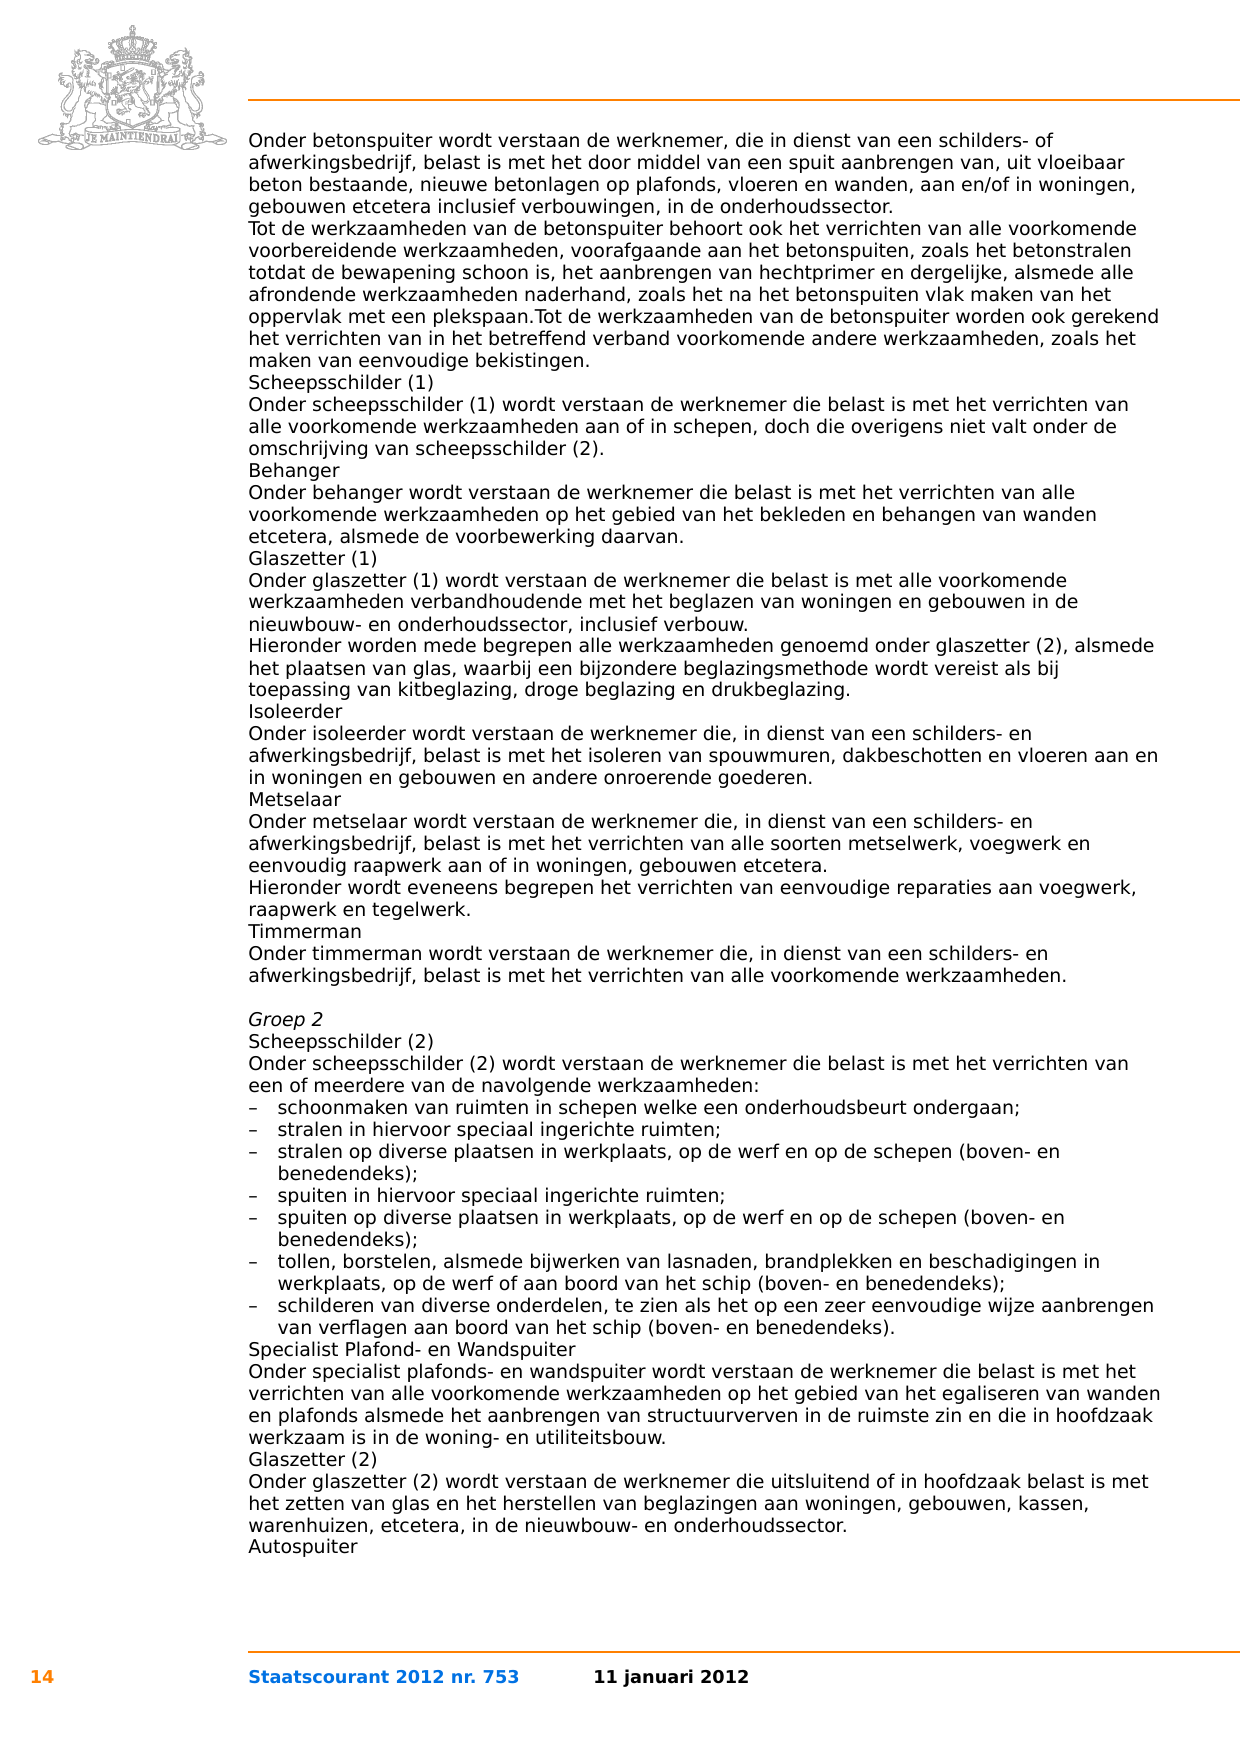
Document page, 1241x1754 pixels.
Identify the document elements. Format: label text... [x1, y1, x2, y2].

picture [38, 25, 227, 150]
text Onder glaszetter (1) wordt verstaan de werknemer die belast is met alle voorkomende werkzaamheden verbandhoudende met het beglazen van woningen en gebouwen in de nieuwbouw- en onderhoudssector, inclusief verbouw. [248, 569, 1163, 635]
text Glaszetter (2) [248, 1448, 1163, 1471]
text Onder behanger wordt verstaan de werknemer die belast is met het verrichten van alle voorkomende werkzaamheden op het gebied van het bekleden en behangen van wanden etcetera, alsmede de voorbewerking daarvan. [248, 482, 1163, 547]
text Autospuiter [248, 1536, 1163, 1558]
text Specialist Plafond- en Wandspuiter [248, 1339, 1163, 1361]
text Isoleerder [248, 701, 1163, 723]
text Timmerman [248, 921, 1163, 943]
text – spuiten op diverse plaatsen in werkplaats, op de werf en op de schepen (boven- en benedendeks); [248, 1207, 1163, 1251]
text – stralen in hiervoor speciaal ingerichte ruimten; [248, 1119, 1163, 1141]
text – stralen op diverse plaatsen in werkplaats, op de werf en op de schepen (boven- en benedendeks); [248, 1141, 1163, 1185]
text Glaszetter (1) [248, 547, 1163, 569]
text Onder metselaar wordt verstaan de werknemer die, in dienst van een schilders- en afwerkingsbedrijf, belast is met het verrichten van alle soorten metselwerk, voegwerk en eenvoudig raapwerk aan of in woningen, gebouwen etcetera. [248, 811, 1163, 877]
text Onder scheepsschilder (1) wordt verstaan de werknemer die belast is met het verrichten van alle voorkomende werkzaamheden aan of in schepen, doch die overigens niet valt onder de omschrijving van scheepsschilder (2). [248, 394, 1163, 459]
text Scheepsschilder (1) [248, 372, 1163, 394]
text Onder scheepsschilder (2) wordt verstaan de werknemer die belast is met het verrichten van een of meerdere van de navolgende werkzaamheden: [248, 1053, 1163, 1097]
text – schoonmaken van ruimten in schepen welke een onderhoudsbeurt ondergaan; [248, 1097, 1163, 1119]
text Onder specialist plafonds- en wandspuiter wordt verstaan de werknemer die belast is met het verrichten van alle voorkomende werkzaamheden op het gebied van het egaliseren van wanden en plafonds alsmede het aanbrengen van structuurverven in de ruimste zin en die in hoofdzaak werkzaam is in de woning- en utiliteitsbouw. [248, 1361, 1163, 1448]
text Metselaar [248, 789, 1163, 811]
text – tollen, borstelen, alsmede bijwerken van lasnaden, brandplekken en beschadigingen in werkplaats, op de werf of aan boord van het schip (boven- en benedendeks); [248, 1251, 1163, 1295]
text Tot de werkzaamheden van de betonspuiter behoort ook het verrichten van alle voorkomende voorbereidende werkzaamheden, voorafgaande aan het betonspuiten, zoals het betonstralen totdat de bewapening schoon is, het aanbrengen van hechtprimer en dergelijke, alsmede alle afrondende werkzaamheden naderhand, zoals het na het betonspuiten vlak maken van het oppervlak met een plekspaan.Tot de werkzaamheden van de betonspuiter worden ook gerekend het verrichten van in het betreffend verband voorkomende andere werkzaamheden, zoals het maken van eenvoudige bekistingen. [248, 218, 1163, 372]
text Onder isoleerder wordt verstaan de werknemer die, in dienst van een schilders- en afwerkingsbedrijf, belast is met het isoleren van spouwmuren, dakbeschotten en vloeren aan en in woningen en gebouwen en andere onroerende goederen. [248, 723, 1163, 789]
text Behanger [248, 459, 1163, 482]
text Onder timmerman wordt verstaan de werknemer die, in dienst van een schilders- en afwerkingsbedrijf, belast is met het verrichten van alle voorkomende werkzaamheden. [248, 943, 1163, 987]
text Onder betonspuiter wordt verstaan de werknemer, die in dienst van een schilders- of afwerkingsbedrijf, belast is met het door middel van een spuit aanbrengen van, uit vloeibaar beton bestaande, nieuwe betonlagen op plafonds, vloeren en wanden, aan en/of in woningen, gebouwen etcetera inclusief verbouwingen, in de onderhoudssector. [248, 130, 1163, 218]
text Onder glaszetter (2) wordt verstaan de werknemer die uitsluitend of in hoofdzaak belast is met het zetten van glas en het herstellen van beglazingen aan woningen, gebouwen, kassen, warenhuizen, etcetera, in de nieuwbouw- en onderhoudssector. [248, 1471, 1163, 1536]
subtitle Groep 2 [248, 1009, 1163, 1031]
text Scheepsschilder (2) [248, 1031, 1163, 1053]
text – schilderen van diverse onderdelen, te zien als het op een zeer eenvoudige wijze aanbrengen van verflagen aan boord van het schip (boven- en benedendeks). [248, 1295, 1163, 1339]
text – spuiten in hiervoor speciaal ingerichte ruimten; [248, 1185, 1163, 1207]
text Hieronder wordt eveneens begrepen het verrichten van eenvoudige reparaties aan voegwerk, raapwerk en tegelwerk. [248, 877, 1163, 921]
text Hieronder worden mede begrepen alle werkzaamheden genoemd onder glaszetter (2), alsmede het plaatsen van glas, waarbij een bijzondere beglazingsmethode wordt vereist als bij toepassing van kitbeglazing, droge beglazing en drukbeglazing. [248, 635, 1163, 701]
